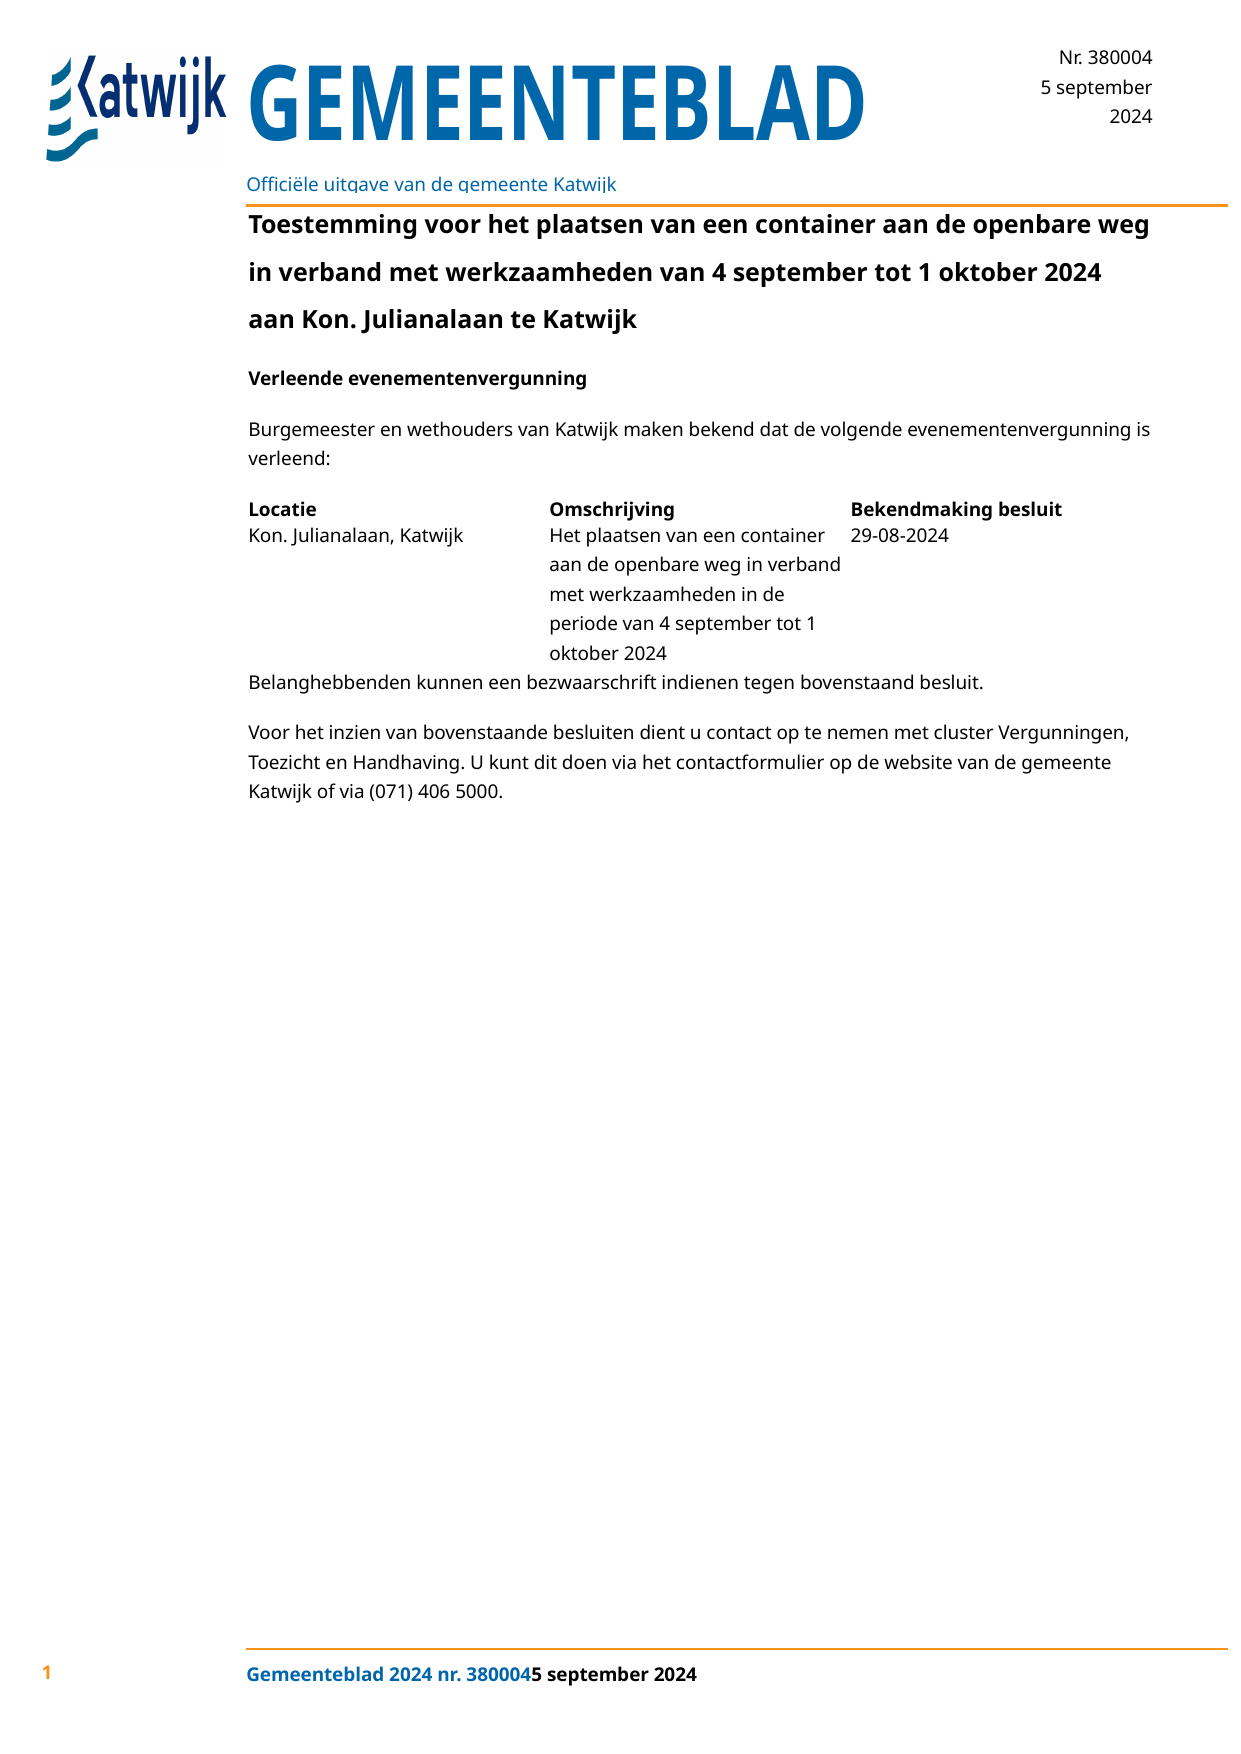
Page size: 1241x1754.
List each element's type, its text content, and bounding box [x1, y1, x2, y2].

text Burgemeester en wethouders van Katwijk maken bekend dat de volgende evenementenvergunning is verleend: [248, 416, 1152, 471]
table_header Bekendmaking besluit [850, 496, 1152, 522]
table_header Locatie [248, 496, 549, 522]
text Voor het inzien van bovenstaande besluiten dient u contact op te nemen met cluster Vergunningen, Toezicht en Handhaving. U kunt dit doen via het contactformulier op de website van de gemeente Katwijk of via (071) 406 5000. [248, 719, 1152, 804]
text Toestemming voor het plaatsen van een container aan de openbare weg in verband met werkzaamheden van 4 september tot 1 oktober 2024 aan Kon. Julianalaan te Katwijk [248, 207, 1152, 336]
text Verleende evenementenvergunning [248, 366, 1152, 391]
table_cell Het plaatsen van een container aan de openbare weg in verband met werkzaamheden in de periode van 4 september tot 1 oktober 2024 [549, 522, 850, 666]
table_cell 29-08-2024 [850, 522, 1152, 666]
table_header Omschrijving [549, 496, 850, 522]
table_cell Kon. Julianalaan, Katwijk [248, 522, 549, 666]
text Belanghebbenden kunnen een bezwaarschrift indienen tegen bovenstaand besluit. [248, 669, 1152, 695]
picture [41, 47, 231, 172]
